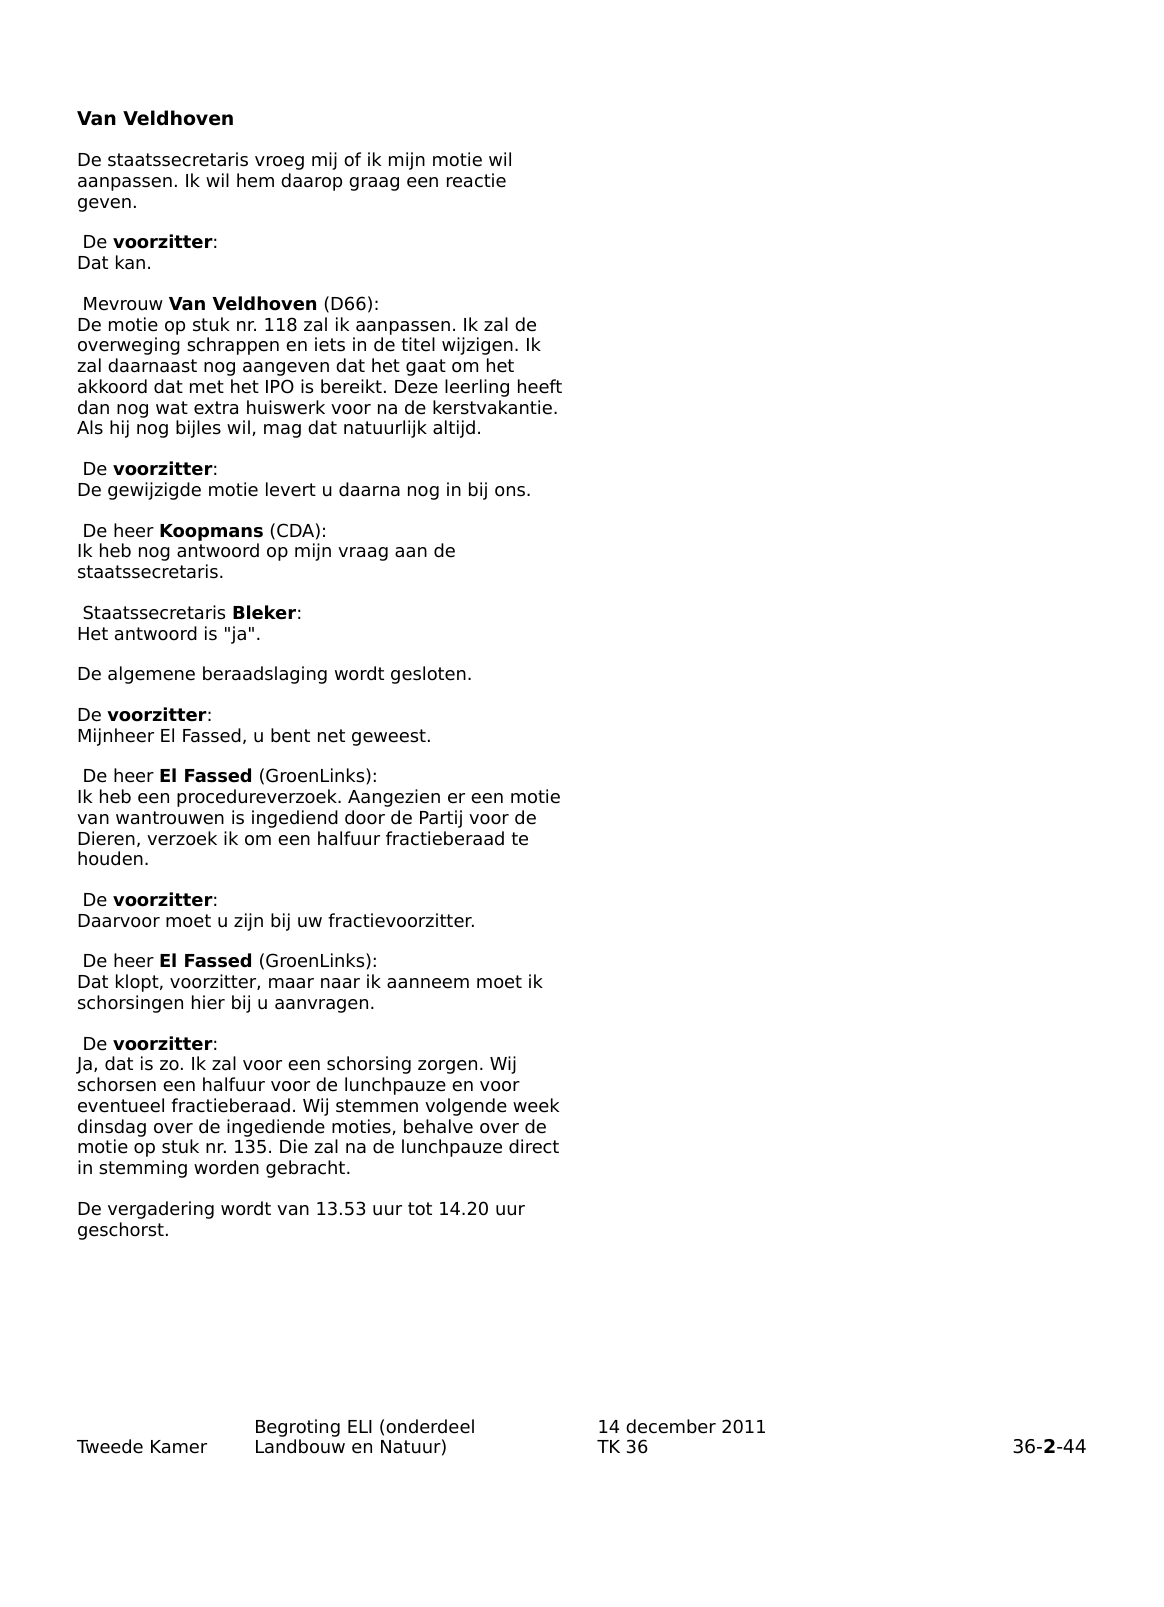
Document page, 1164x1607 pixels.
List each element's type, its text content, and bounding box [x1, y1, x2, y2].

text De staatssecretaris vroeg mij of ik mijn motie wil aanpassen. Ik wil hem daarop graag een reactie geven. [77, 150, 567, 212]
text De gewijzigde motie levert u daarna nog in bij ons. [77, 480, 567, 500]
text De voorzitter: [77, 705, 567, 726]
text Ja, dat is zo. Ik zal voor een schorsing zorgen. Wij schorsen een halfuur voor de lunchpauze en voor eventueel fractieberaad. Wij stemmen volgende week dinsdag over de ingediende moties, behalve over de motie op stuk nr. 135. Die zal na de lunchpauze direct in stemming worden gebracht. [77, 1054, 567, 1179]
text Mevrouw Van Veldhoven (D66): [77, 294, 567, 314]
text Dat kan. [77, 253, 567, 274]
text Mijnheer El Fassed, u bent net geweest. [77, 726, 567, 746]
text Daarvoor moet u zijn bij uw fractievoorzitter. [77, 911, 567, 931]
text De voorzitter: [77, 1033, 567, 1054]
text De heer El Fassed (GroenLinks): [77, 951, 567, 972]
text Ik heb een procedureverzoek. Aangezien er een motie van wantrouwen is ingediend door de Partij voor de Dieren, verzoek ik om een halfuur fractieberaad te houden. [77, 787, 567, 870]
text Het antwoord is "ja". [77, 623, 567, 644]
text De voorzitter: [77, 459, 567, 480]
text De algemene beraadslaging wordt gesloten. [77, 664, 567, 685]
text De voorzitter: [77, 232, 567, 253]
text Ik heb nog antwoord op mijn vraag aan de staatssecretaris. [77, 541, 567, 583]
text Staatssecretaris Bleker: [77, 603, 567, 623]
text De vergadering wordt van 13.53 uur tot 14.20 uur geschorst. [77, 1199, 567, 1240]
text Dat klopt, voorzitter, maar naar ik aanneem moet ik schorsingen hier bij u aanvragen. [77, 972, 567, 1013]
text De heer El Fassed (GroenLinks): [77, 766, 567, 787]
text De motie op stuk nr. 118 zal ik aanpassen. Ik zal de overweging schrappen en iets in de titel wijzigen. Ik zal daarnaast nog aangeven dat het gaat om het akkoord dat met het IPO is bereikt. Deze leerling heeft dan nog wat extra huiswerk voor na de kerstvakantie. Als hij nog bijles wil, mag dat natuurlijk altijd. [77, 314, 567, 439]
text De heer Koopmans (CDA): [77, 520, 567, 541]
text De voorzitter: [77, 890, 567, 911]
